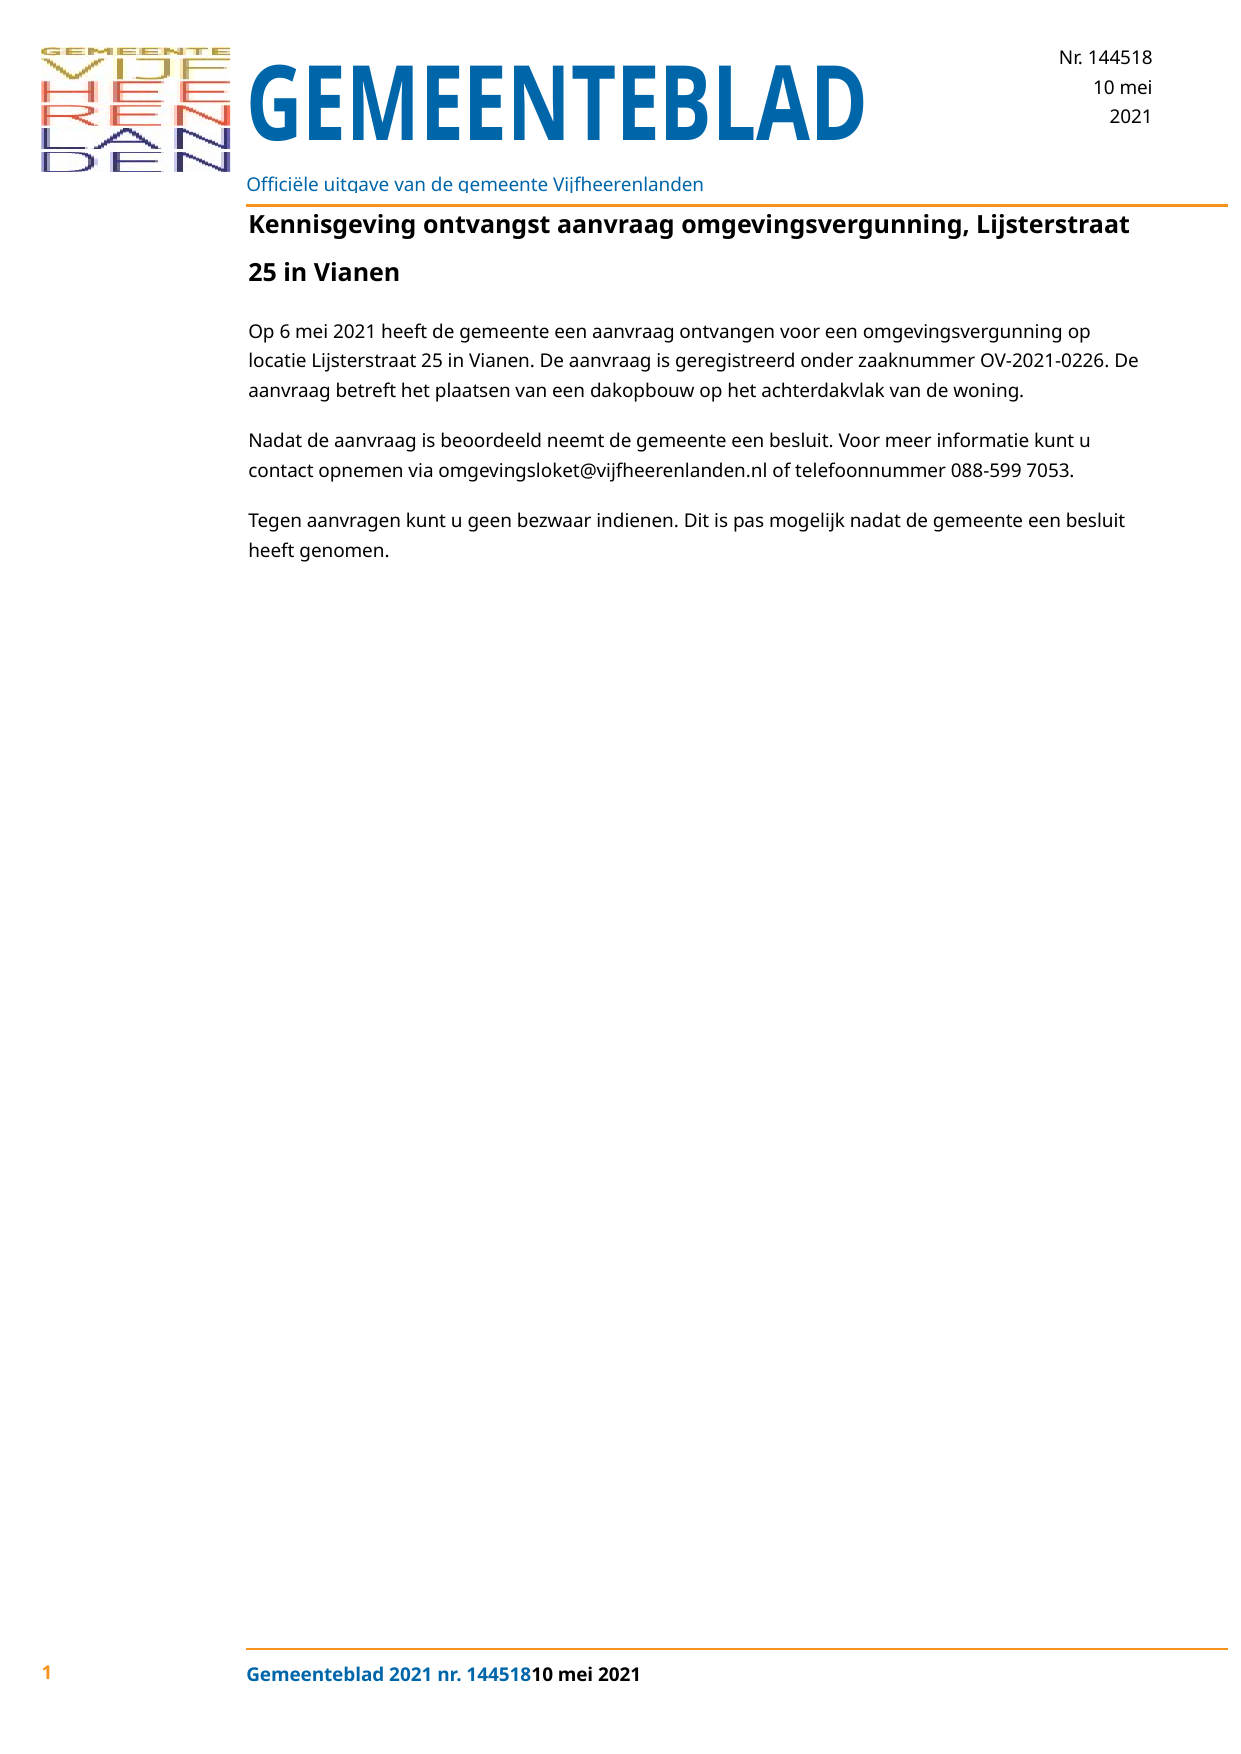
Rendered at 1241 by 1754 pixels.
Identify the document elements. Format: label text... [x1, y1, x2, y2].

picture [41, 47, 231, 172]
text Op 6 mei 2021 heeft de gemeente een aanvraag ontvangen voor een omgevingsvergunning op locatie Lijsterstraat 25 in Vianen. De aanvraag is geregistreerd onder zaaknummer OV-2021-0226. De aanvraag betreft het plaatsen van een dakopbouw op het achterdakvlak van de woning. [248, 318, 1152, 403]
text Nadat de aanvraag is beoordeeld neemt de gemeente een besluit. Voor meer informatie kunt u contact opnemen via omgevingsloket@vijfheerenlanden.nl of telefoonnummer 088-599 7053. [248, 427, 1152, 483]
text Kennisgeving ontvangst aanvraag omgevingsvergunning, Lijsterstraat 25 in Vianen [248, 207, 1152, 288]
text Tegen aanvragen kunt u geen bezwaar indienen. Dit is pas mogelijk nadat de gemeente een besluit heeft genomen. [248, 507, 1152, 563]
